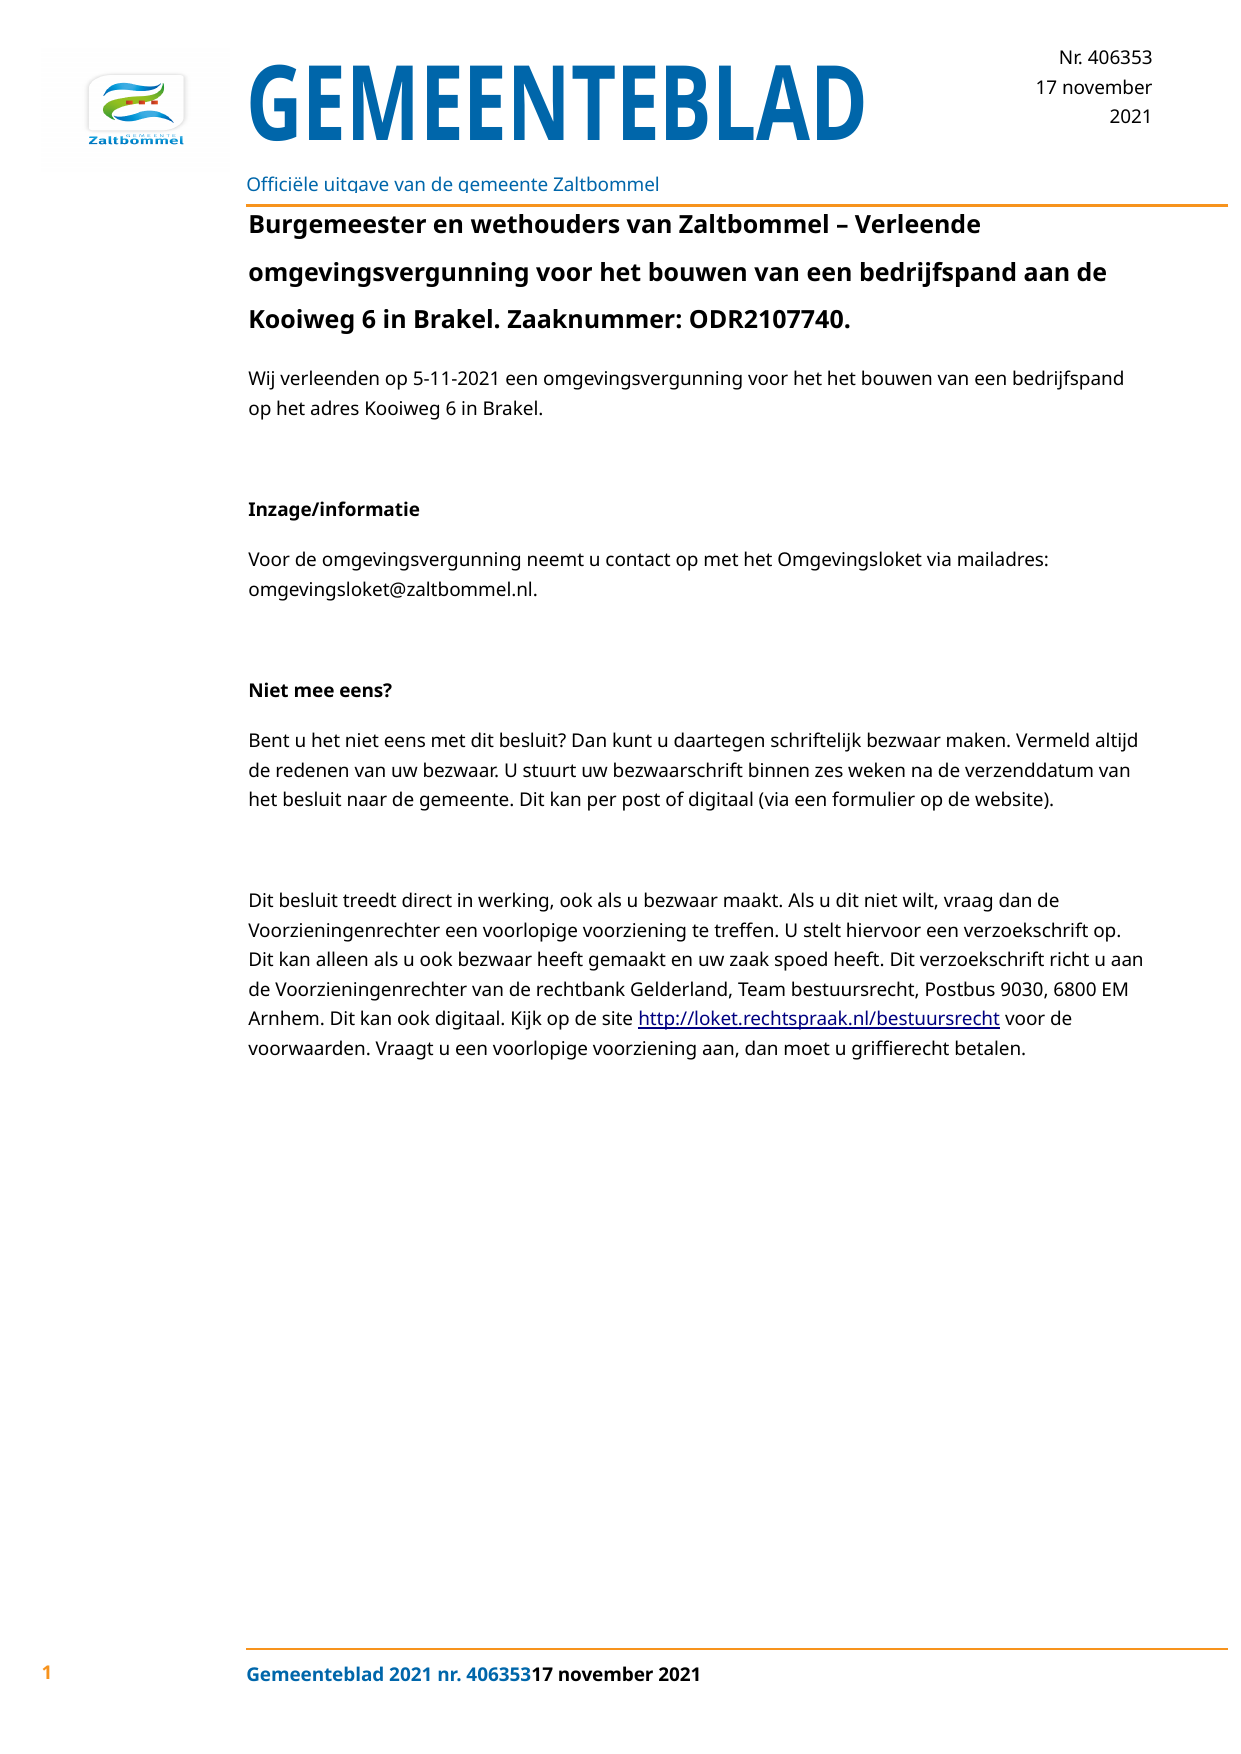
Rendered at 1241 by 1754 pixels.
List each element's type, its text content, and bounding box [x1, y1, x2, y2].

text Bent u het niet eens met dit besluit? Dan kunt u daartegen schriftelijk bezwaar maken. Vermeld altijd de redenen van uw bezwaar. U stuurt uw bezwaarschrift binnen zes weken na de verzenddatum van het besluit naar de gemeente. Dit kan per post of digitaal (via een formulier op de website). [248, 727, 1152, 812]
text Burgemeester en wethouders van Zaltbommel – Verleende omgevingsvergunning voor het bouwen van een bedrijfspand aan de Kooiweg 6 in Brakel. Zaaknummer: ODR2107740. [248, 207, 1152, 336]
text Wij verleenden op 5-11-2021 een omgevingsvergunning voor het het bouwen van een bedrijfspand op het adres Kooiweg 6 in Brakel. [248, 366, 1152, 421]
text Inzage/informatie [248, 496, 1152, 522]
text Voor de omgevingsvergunning neemt u contact op met het Omgevingsloket via mailadres: omgevingsloket@zaltbommel.nl. [248, 546, 1152, 602]
picture [41, 47, 231, 172]
text Dit besluit treedt direct in werking, ook als u bezwaar maakt. Als u dit niet wilt, vraag dan de Voorzieningenrechter een voorlopige voorziening te treffen. U stelt hiervoor een verzoekschrift op. Dit kan alleen als u ook bezwaar heeft gemaakt en uw zaak spoed heeft. Dit verzoekschrift richt u aan de Voorzieningenrechter van de rechtbank Gelderland, Team bestuursrecht, Postbus 9030, 6800 EM Arnhem. Dit kan ook digitaal. Kijk op de site http://loket.rechtspraak.nl/bestuursrecht voor de voorwaarden. Vraagt u een voorlopige voorziening aan, dan moet u griffierecht betalen. [248, 887, 1152, 1061]
text Niet mee eens? [248, 677, 1152, 702]
